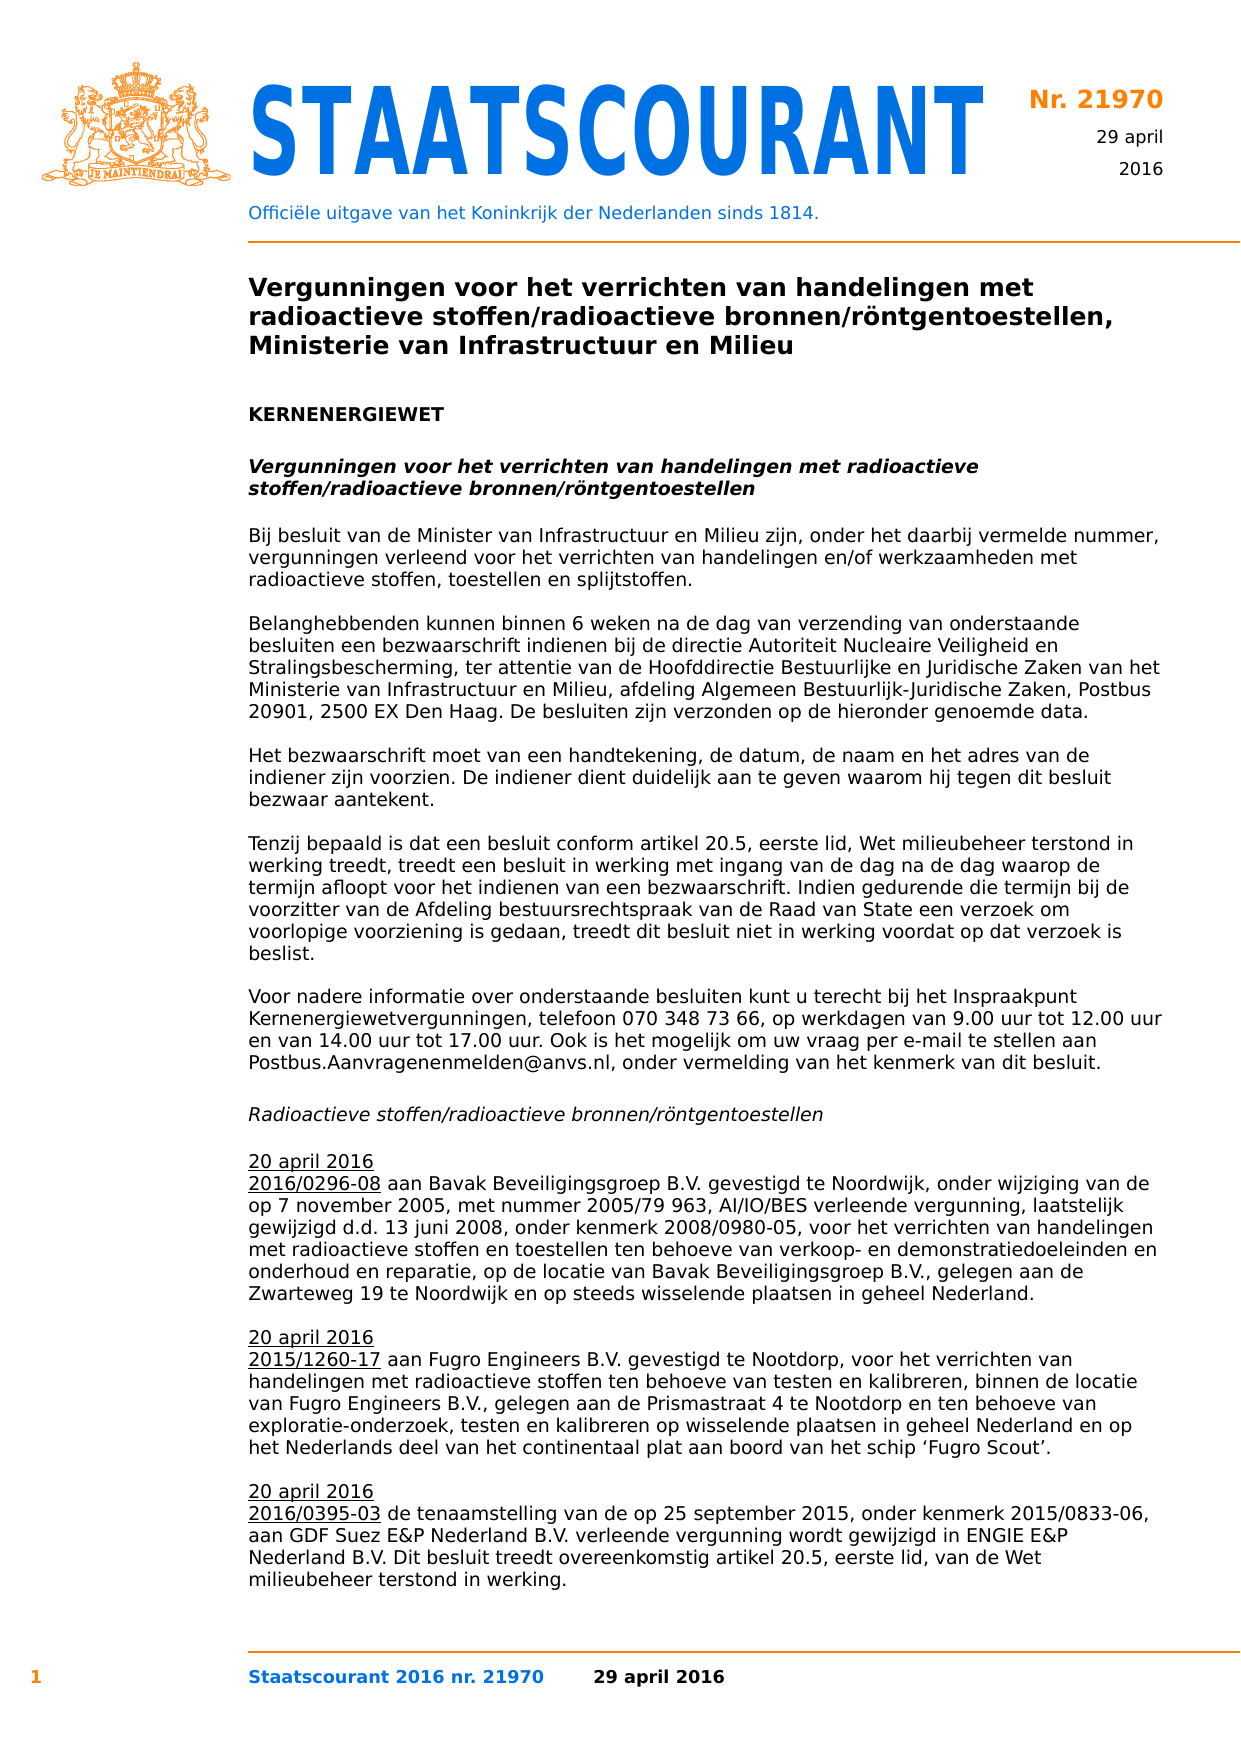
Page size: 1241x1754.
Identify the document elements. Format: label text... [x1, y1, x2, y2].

text Bij besluit van de Minister van Infrastructuur en Milieu zijn, onder het daarbij vermelde nummer, vergunningen verleend voor het verrichten van handelingen en/of werkzaamheden met radioactieve stoffen, toestellen en splijtstoffen. [248, 525, 1163, 591]
text 2016/0296-08 aan Bavak Beveiligingsgroep B.V. gevestigd te Noordwijk, onder wijziging van de op 7 november 2005, met nummer 2005/79 963, AI/IO/BES verleende vergunning, laatstelijk gewijzigd d.d. 13 juni 2008, onder kenmerk 2008/0980-05, voor het verrichten van handelingen met radioactieve stoffen en toestellen ten behoeve van verkoop- en demonstratiedoeleinden en onderhoud en reparatie, op de locatie van Bavak Beveiligingsgroep B.V., gelegen aan de Zwarteweg 19 te Noordwijk en op steeds wisselende plaatsen in geheel Nederland. [248, 1173, 1163, 1305]
subtitle Vergunningen voor het verrichten van handelingen met radioactieve stoffen/radioactieve bronnen/röntgentoestellen [248, 456, 1163, 500]
text Tenzij bepaald is dat een besluit conform artikel 20.5, eerste lid, Wet milieubeheer terstond in werking treedt, treedt een besluit in werking met ingang van de dag na de dag waarop de termijn afloopt voor het indienen van een bezwaarschrift. Indien gedurende die termijn bij de voorzitter van de Afdeling bestuursrechtspraak van de Raad van State een verzoek om voorlopige voorziening is gedaan, treedt dit besluit niet in werking voordat op dat verzoek is beslist. [248, 833, 1163, 964]
table_header Nr. 21970 [998, 62, 1240, 121]
text Voor nadere informatie over onderstaande besluiten kunt u terecht bij het Inspraakpunt Kernenergiewetvergunningen, telefoon 070 348 73 66, op werkdagen van 9.00 uur tot 12.00 uur en van 14.00 uur tot 17.00 uur. Ook is het mogelijk om uw vraag per e-mail te stellen aan Postbus.Aanvragenenmelden@anvs.nl, onder vermelding van het kenmerk van dit besluit. [248, 986, 1163, 1074]
subtitle Radioactieve stoffen/radioactieve bronnen/röntgentoestellen [248, 1104, 1163, 1126]
text 2015/1260-17 aan Fugro Engineers B.V. gevestigd te Nootdorp, voor het verrichten van handelingen met radioactieve stoffen ten behoeve van testen en kalibreren, binnen de locatie van Fugro Engineers B.V., gelegen aan de Prismastraat 4 te Nootdorp en ten behoeve van exploratie-onderzoek, testen en kalibreren op wisselende plaatsen in geheel Nederland en op het Nederlands deel van het continentaal plat aan boord van het schip ‘Fugro Scout’. [248, 1349, 1163, 1459]
subtitle Vergunningen voor het verrichten van handelingen met radioactieve stoffen/radioactieve bronnen/röntgentoestellen, Ministerie van Infrastructuur en Milieu [248, 273, 1163, 361]
table_header STAATSCOURANT [248, 62, 998, 203]
table_cell 29 april [998, 121, 1240, 153]
text 2016/0395-03 de tenaamstelling van de op 25 september 2015, onder kenmerk 2015/0833-06, aan GDF Suez E&P Nederland B.V. verleende vergunning wordt gewijzigd in ENGIE E&P Nederland B.V. Dit besluit treedt overeenkomstig artikel 20.5, eerste lid, van de Wet milieubeheer terstond in werking. [248, 1503, 1163, 1591]
text 20 april 2016 [248, 1481, 1163, 1503]
picture [41, 62, 231, 186]
text 20 april 2016 [248, 1151, 1163, 1173]
text Belanghebbenden kunnen binnen 6 weken na de dag van verzending van onderstaande besluiten een bezwaarschrift indienen bij de directie Autoriteit Nucleaire Veiligheid en Stralingsbescherming, ter attentie van de Hoofddirectie Bestuurlijke en Juridische Zaken van het Ministerie van Infrastructuur en Milieu, afdeling Algemeen Bestuurlijk-Juridische Zaken, Postbus 20901, 2500 EX Den Haag. De besluiten zijn verzonden op de hieronder genoemde data. [248, 613, 1163, 723]
subtitle KERNENERGIEWET [248, 404, 1163, 426]
table_header [25, 62, 248, 241]
table_cell 2016 [998, 153, 1240, 203]
text 20 april 2016 [248, 1327, 1163, 1349]
table_cell Officiële uitgave van het Koninkrijk der Nederlanden sinds 1814. [248, 203, 1240, 241]
text Het bezwaarschrift moet van een handtekening, de datum, de naam en het adres van de indiener zijn voorzien. De indiener dient duidelijk aan te geven waarom hij tegen dit besluit bezwaar aantekent. [248, 745, 1163, 811]
